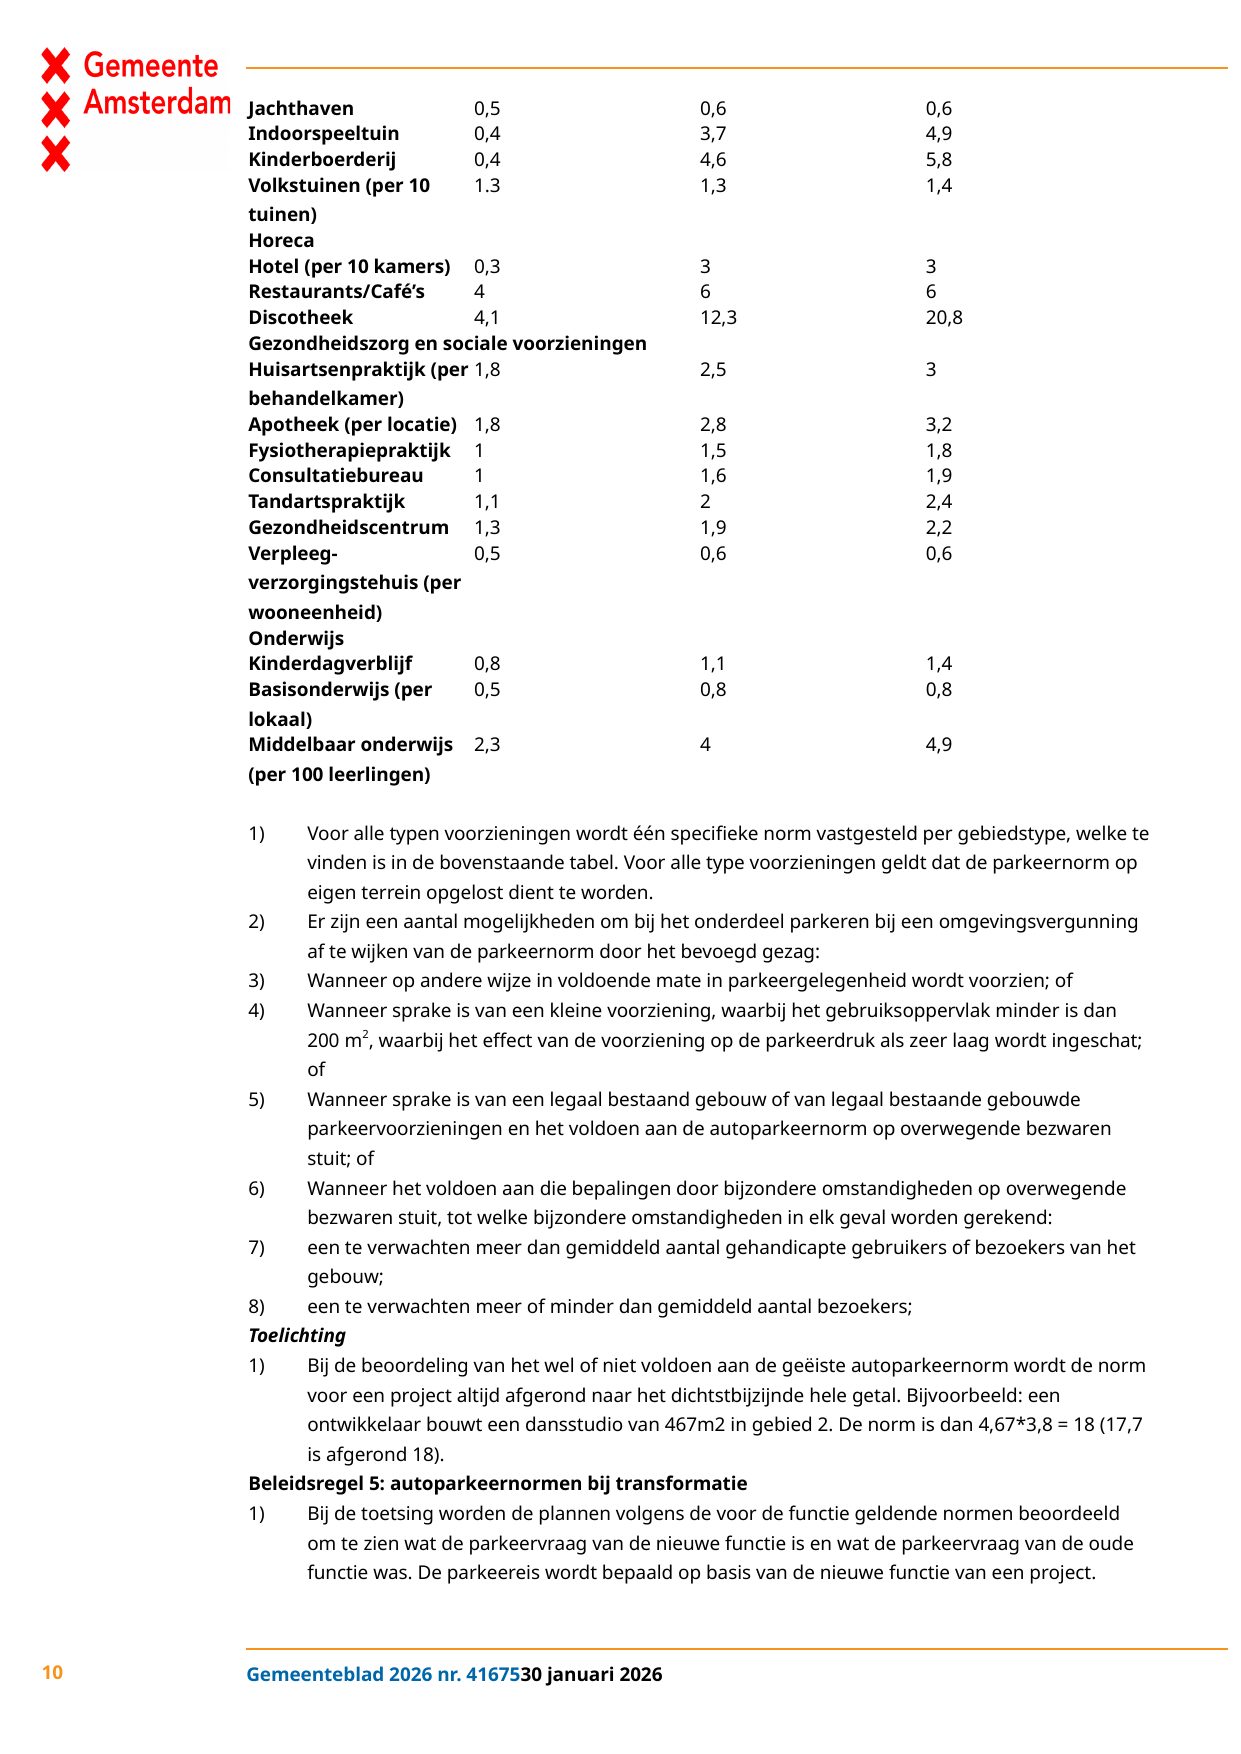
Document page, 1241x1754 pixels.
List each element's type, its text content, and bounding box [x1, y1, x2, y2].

table_cell Kinderdagverblijf [248, 651, 474, 676]
table_cell Indoorspeeltuin [248, 121, 474, 146]
list Er zijn een aantal mogelijkheden om bij het onderdeel parkeren bij een omgevingsvergunning af te wijken van de parkeernorm door het bevoegd gezag: [248, 908, 1152, 964]
table_cell 4,1 [474, 305, 700, 330]
table_cell 0,5 [474, 676, 700, 732]
table_cell 1,9 [700, 514, 926, 540]
table_cell Basisonderwijs (per lokaal) [248, 676, 474, 732]
table_cell 2,2 [926, 514, 1152, 540]
table_cell 1,4 [926, 172, 1152, 227]
table_cell 1,4 [926, 651, 1152, 676]
table_cell 1,8 [926, 437, 1152, 463]
table_cell 0,6 [700, 540, 926, 625]
table_cell 0,6 [926, 540, 1152, 625]
picture [41, 47, 231, 172]
table_cell 6 [700, 279, 926, 304]
table_cell Consultatiebureau [248, 463, 474, 488]
table_cell Fysiotherapiepraktijk [248, 437, 474, 463]
table_cell Volkstuinen (per 10 tuinen) [248, 172, 474, 227]
table_cell Kinderboerderij [248, 146, 474, 172]
table_cell Onderwijs [248, 625, 1152, 651]
text Beleidsregel 5: autoparkeernormen bij transformatie [248, 1471, 1152, 1496]
table_cell Discotheek [248, 305, 474, 330]
table_cell 0,4 [474, 121, 700, 146]
table_cell 4,9 [926, 732, 1152, 787]
table_cell 0,6 [700, 95, 926, 121]
table_cell 3,2 [926, 411, 1152, 437]
table_cell Hotel (per 10 kamers) [248, 253, 474, 279]
table_cell 3 [700, 253, 926, 279]
table_cell 1,1 [700, 651, 926, 676]
table_cell 2,5 [700, 356, 926, 411]
table_cell Apotheek (per locatie) [248, 411, 474, 437]
table_cell 1,8 [474, 411, 700, 437]
table_cell 20,8 [926, 305, 1152, 330]
list Wanneer sprake is van een legaal bestaand gebouw of van legaal bestaande gebouwde parkeervoorzieningen en het voldoen aan de autoparkeernorm op overwegende bezwaren stuit; of [248, 1086, 1152, 1171]
table_cell 4,9 [926, 121, 1152, 146]
table_cell 1.3 [474, 172, 700, 227]
table_cell Middelbaar onderwijs (per 100 leerlingen) [248, 732, 474, 787]
table_cell 1,1 [474, 489, 700, 514]
text Toelichting [248, 1323, 1152, 1348]
table_cell 5,8 [926, 146, 1152, 172]
table_cell 0,8 [474, 651, 700, 676]
list Wanneer op andere wijze in voldoende mate in parkeergelegenheid wordt voorzien; of [248, 968, 1152, 993]
table_cell Huisartsenpraktijk (per behandelkamer) [248, 356, 474, 411]
table_cell Verpleeg- verzorgingstehuis (per wooneenheid) [248, 540, 474, 625]
list Wanneer sprake is van een kleine voorziening, waarbij het gebruiksoppervlak minder is dan 200 m2, waarbij het effect van de voorziening op de parkeerdruk als zeer laag wordt ingeschat; of [248, 997, 1152, 1082]
table_cell 1,6 [700, 463, 926, 488]
list Bij de beoordeling van het wel of niet voldoen aan de geëiste autoparkeernorm wordt de norm voor een project altijd afgerond naar het dichtstbijzijnde hele getal. Bijvoorbeeld: een ontwikkelaar bouwt een dansstudio van 467m2 in gebied 2. De norm is dan 4,67*3,8 = 18 (17,7 is afgerond 18). [248, 1352, 1152, 1467]
table_cell 3,7 [700, 121, 926, 146]
table_cell 1 [474, 463, 700, 488]
table_cell 4,6 [700, 146, 926, 172]
list Voor alle typen voorzieningen wordt één specifieke norm vastgesteld per gebiedstype, welke te vinden is in de bovenstaande tabel. Voor alle type voorzieningen geldt dat de parkeernorm op eigen terrein opgelost dient te worden. [248, 820, 1152, 904]
list Wanneer het voldoen aan die bepalingen door bijzondere omstandigheden op overwegende bezwaren stuit, tot welke bijzondere omstandigheden in elk geval worden gerekend: [248, 1175, 1152, 1230]
table_cell 0,5 [474, 95, 700, 121]
table_cell 4 [474, 279, 700, 304]
table_cell 2,4 [926, 489, 1152, 514]
table_cell 1,9 [926, 463, 1152, 488]
table_cell 1,3 [700, 172, 926, 227]
table_cell 3 [926, 356, 1152, 411]
table_cell Horeca [248, 227, 1152, 253]
table_cell Gezondheidszorg en sociale voorzieningen [248, 330, 1152, 356]
list een te verwachten meer of minder dan gemiddeld aantal bezoekers; [248, 1293, 1152, 1319]
table_cell 0,3 [474, 253, 700, 279]
table_cell Restaurants/Café’s [248, 279, 474, 304]
table_cell 6 [926, 279, 1152, 304]
table_cell Jachthaven [248, 95, 474, 121]
table_cell 2,8 [700, 411, 926, 437]
table_cell 0,8 [700, 676, 926, 732]
table_cell 1,8 [474, 356, 700, 411]
table_cell 12,3 [700, 305, 926, 330]
list een te verwachten meer dan gemiddeld aantal gehandicapte gebruikers of bezoekers van het gebouw; [248, 1234, 1152, 1289]
table_cell 4 [700, 732, 926, 787]
table_cell 3 [926, 253, 1152, 279]
table_cell 0,4 [474, 146, 700, 172]
table_cell Tandartspraktijk [248, 489, 474, 514]
table_cell 1,5 [700, 437, 926, 463]
table_cell 1 [474, 437, 700, 463]
table_cell 2 [700, 489, 926, 514]
table_cell 0,6 [926, 95, 1152, 121]
table_cell 0,8 [926, 676, 1152, 732]
table_cell 1,3 [474, 514, 700, 540]
list Bij de toetsing worden de plannen volgens de voor de functie geldende normen beoordeeld om te zien wat de parkeervraag van de nieuwe functie is en wat de parkeervraag van de oude functie was. De parkeereis wordt bepaald op basis van de nieuwe functie van een project. [248, 1500, 1152, 1585]
table_cell Gezondheidscentrum [248, 514, 474, 540]
table_cell 0,5 [474, 540, 700, 625]
table_cell 2,3 [474, 732, 700, 787]
